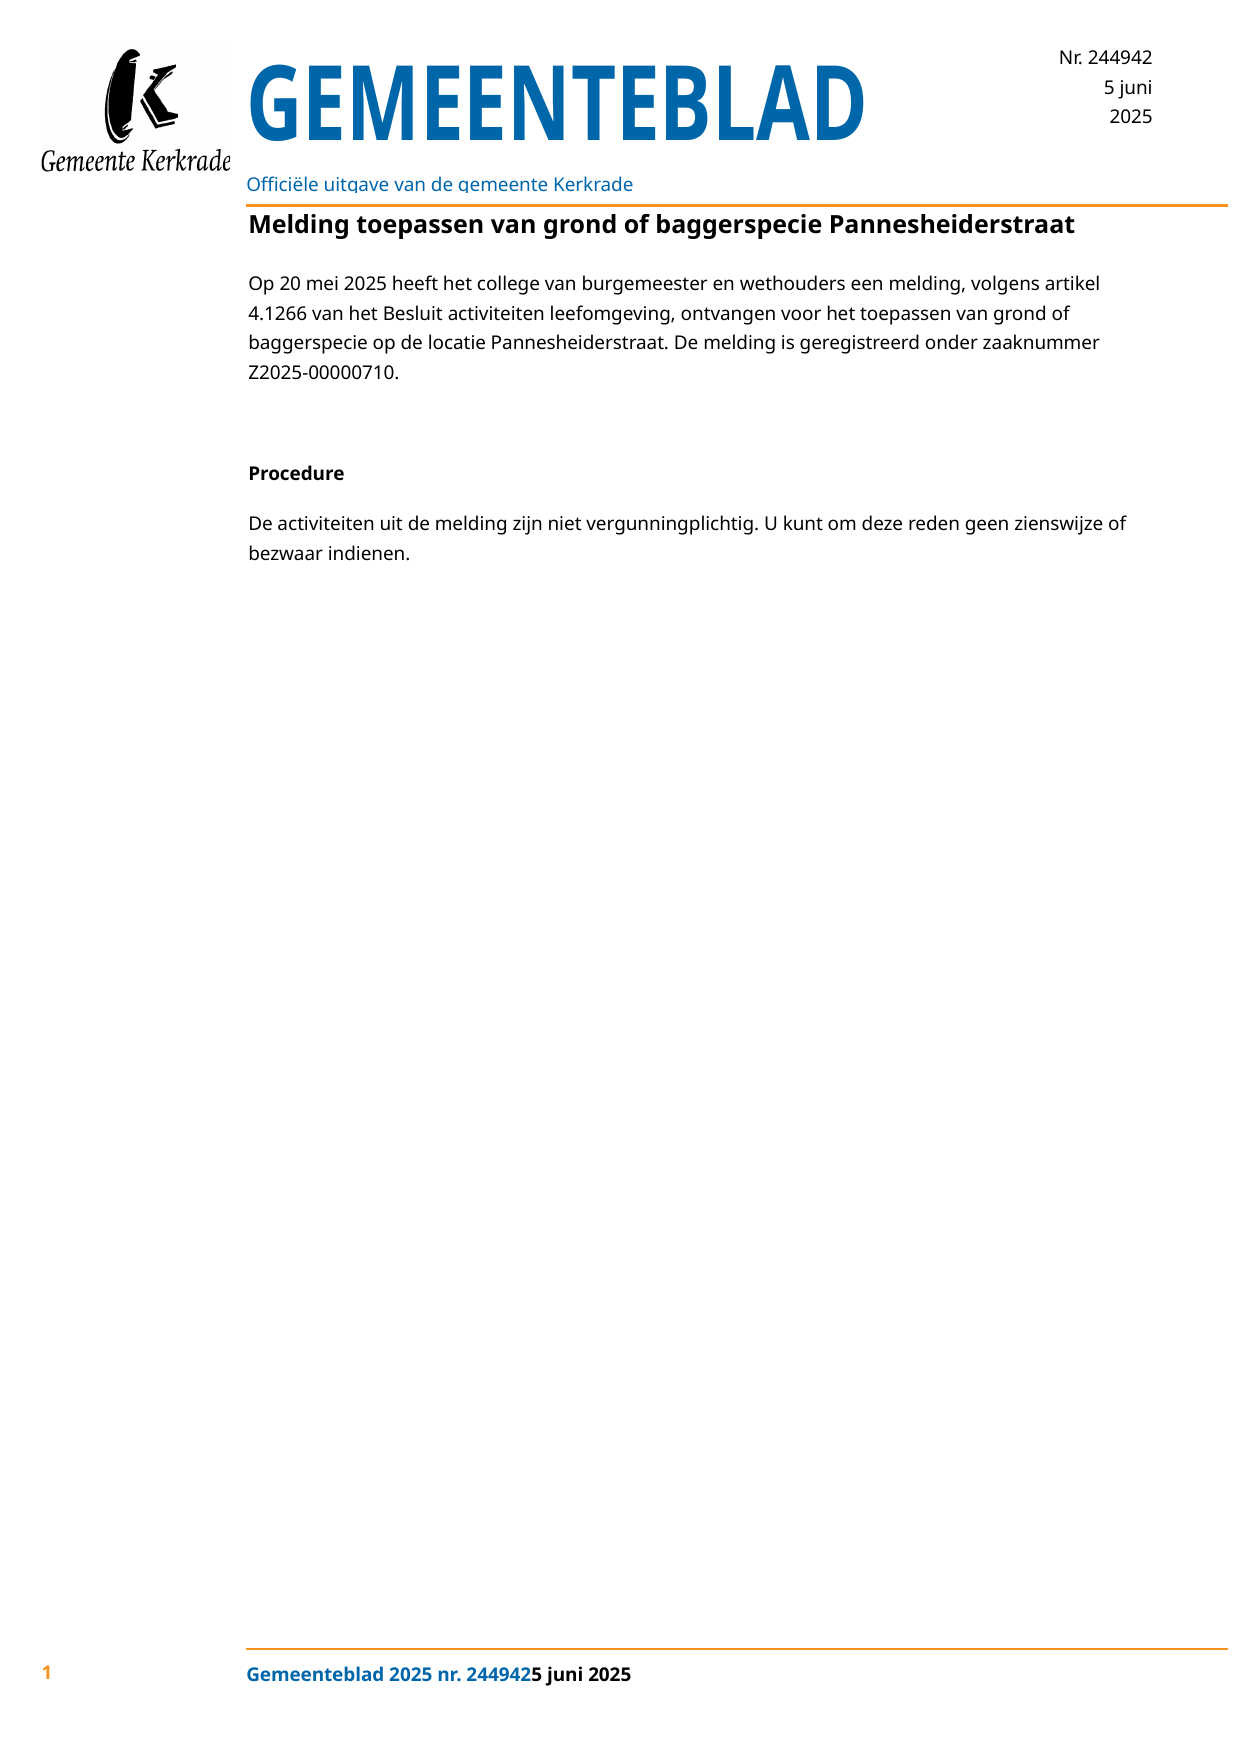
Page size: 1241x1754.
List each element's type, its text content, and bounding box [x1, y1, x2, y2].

text Melding toepassen van grond of baggerspecie Pannesheiderstraat [248, 207, 1152, 241]
text De activiteiten uit de melding zijn niet vergunningplichtig. U kunt om deze reden geen zienswijze of bezwaar indienen. [248, 510, 1152, 566]
picture [41, 47, 231, 172]
text Procedure [248, 460, 1152, 486]
text Op 20 mei 2025 heeft het college van burgemeester en wethouders een melding, volgens artikel 4.1266 van het Besluit activiteiten leefomgeving, ontvangen voor het toepassen van grond of baggerspecie op de locatie Pannesheiderstraat. De melding is geregistreerd onder zaaknummer Z2025-00000710. [248, 270, 1152, 385]
